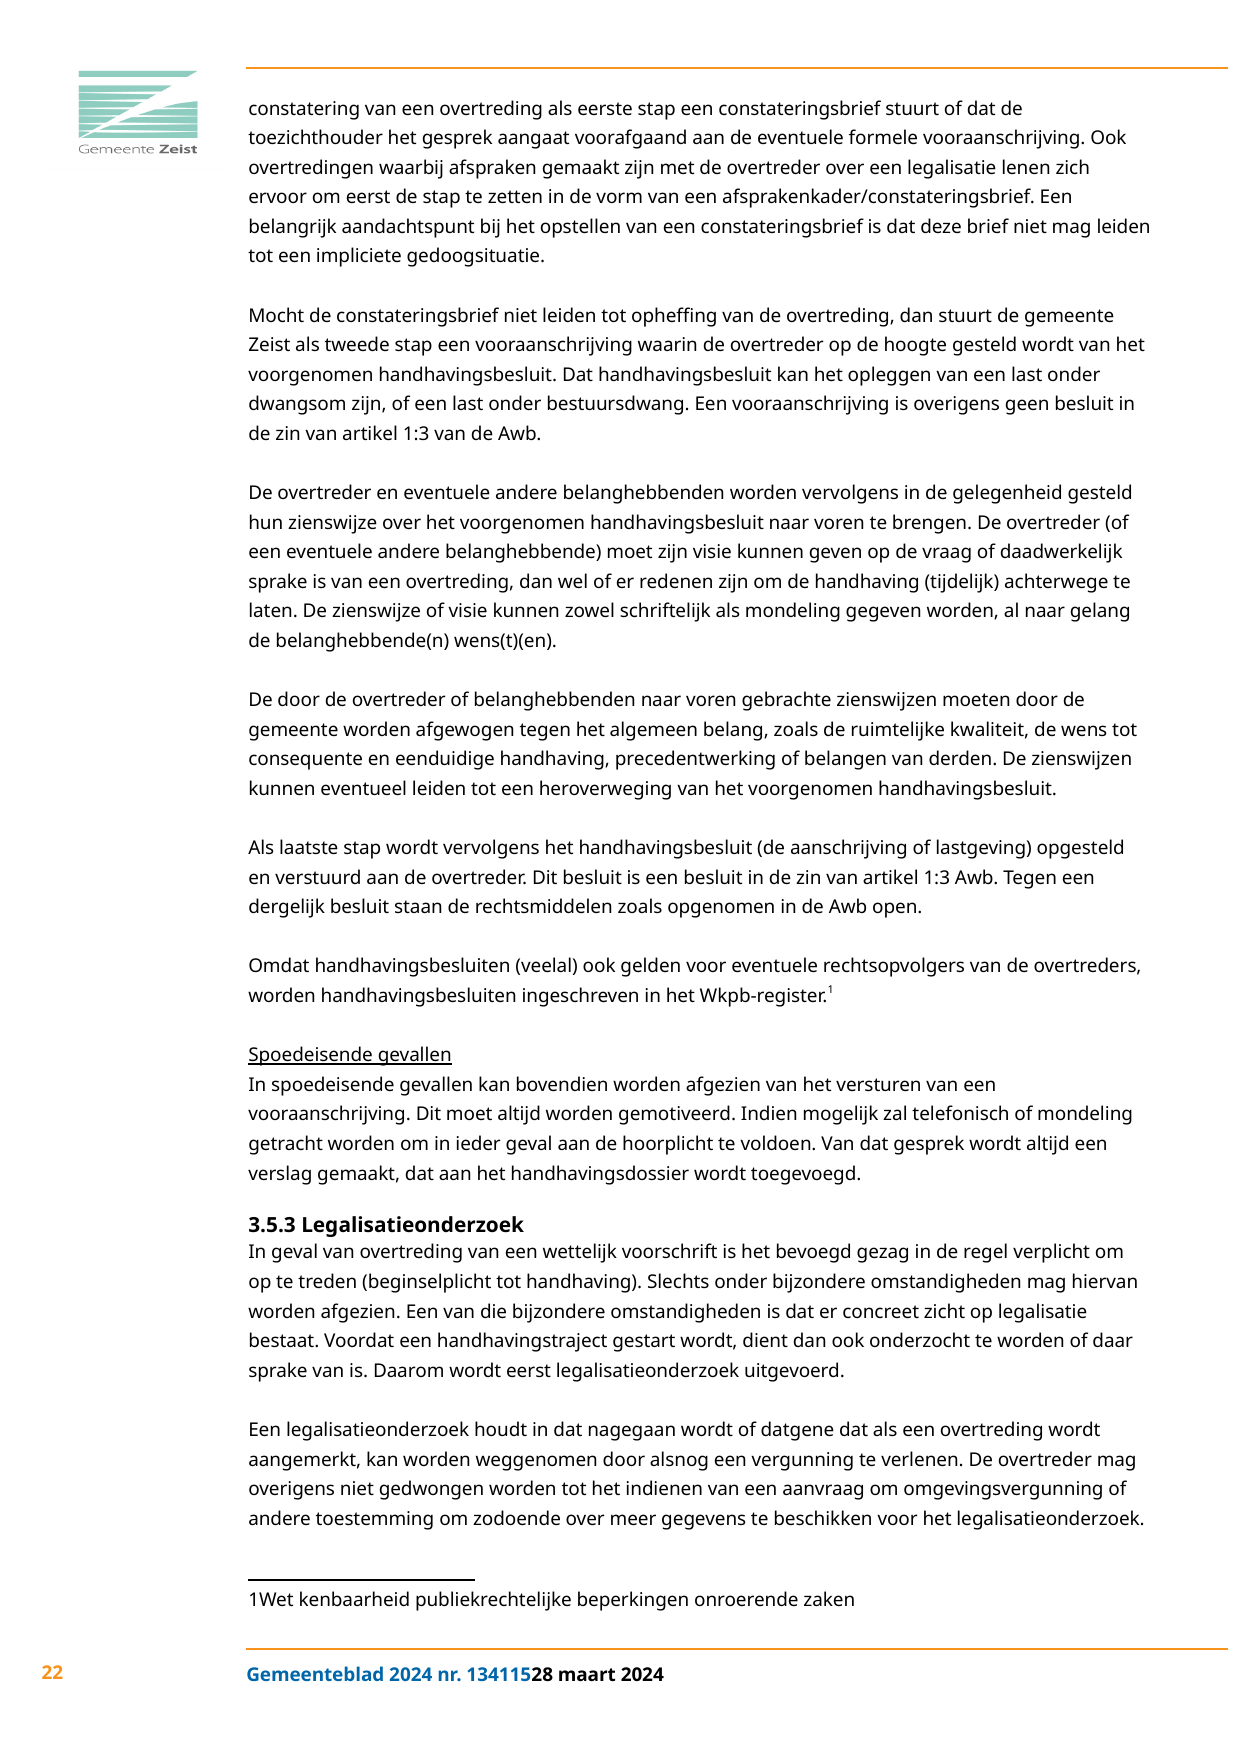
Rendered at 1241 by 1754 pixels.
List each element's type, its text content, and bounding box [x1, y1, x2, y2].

text Wet kenbaarheid publiekrechtelijke beperkingen onroerende zaken [248, 1586, 1152, 1612]
text 3.5.3 Legalisatieonderzoek [248, 1210, 1152, 1239]
picture [41, 47, 231, 172]
text De overtreder en eventuele andere belanghebbenden worden vervolgens in de gelegenheid gesteld hun zienswijze over het voorgenomen handhavingsbesluit naar voren te brengen. De overtreder (of een eventuele andere belanghebbende) moet zijn visie kunnen geven op de vraag of daadwerkelijk sprake is van een overtreding, dan wel of er redenen zijn om de handhaving (tijdelijk) achterwege te laten. De zienswijze of visie kunnen zowel schriftelijk als mondeling gegeven worden, al naar gelang de belanghebbende(n) wens(t)(en). [248, 479, 1152, 653]
text De door de overtreder of belanghebbenden naar voren gebrachte zienswijzen moeten door de gemeente worden afgewogen tegen het algemeen belang, zoals de ruimtelijke kwaliteit, de wens tot consequente en eenduidige handhaving, precedentwerking of belangen van derden. De zienswijzen kunnen eventueel leiden tot een heroverweging van het voorgenomen handhavingsbesluit. [248, 686, 1152, 801]
text Spoedeisende gevallen [248, 1041, 1152, 1067]
text Omdat handhavingsbesluiten (veelal) ook gelden voor eventuele rechtsopvolgers van de overtreders, worden handhavingsbesluiten ingeschreven in het Wkpb-register. [248, 953, 1152, 1008]
text constatering van een overtreding als eerste stap een constateringsbrief stuurt of dat de toezichthouder het gesprek aangaat voorafgaand aan de eventuele formele vooraanschrijving. Ook overtredingen waarbij afspraken gemaakt zijn met de overtreder over een legalisatie lenen zich ervoor om eerst de stap te zetten in de vorm van een afsprakenkader/constateringsbrief. Een belangrijk aandachtspunt bij het opstellen van een constateringsbrief is dat deze brief niet mag leiden tot een impliciete gedoogsituatie. [248, 95, 1152, 268]
text Mocht de constateringsbrief niet leiden tot opheffing van de overtreding, dan stuurt de gemeente Zeist als tweede stap een vooraanschrijving waarin de overtreder op de hoogte gesteld wordt van het voorgenomen handhavingsbesluit. Dat handhavingsbesluit kan het opleggen van een last onder dwangsom zijn, of een last onder bestuursdwang. Een vooraanschrijving is overigens geen besluit in de zin van artikel 1:3 van de Awb. [248, 302, 1152, 446]
text In spoedeisende gevallen kan bovendien worden afgezien van het versturen van een vooraanschrijving. Dit moet altijd worden gemotiveerd. Indien mogelijk zal telefonisch of mondeling getracht worden om in ieder geval aan de hoorplicht te voldoen. Van dat gesprek wordt altijd een verslag gemaakt, dat aan het handhavingsdossier wordt toegevoegd. [248, 1071, 1152, 1186]
text Als laatste stap wordt vervolgens het handhavingsbesluit (de aanschrijving of lastgeving) opgesteld en verstuurd aan de overtreder. Dit besluit is een besluit in de zin van artikel 1:3 Awb. Tegen een dergelijk besluit staan de rechtsmiddelen zoals opgenomen in de Awb open. [248, 834, 1152, 919]
text Een legalisatieonderzoek houdt in dat nagegaan wordt of datgene dat als een overtreding wordt aangemerkt, kan worden weggenomen door alsnog een vergunning te verlenen. De overtreder mag overigens niet gedwongen worden tot het indienen van een aanvraag om omgevingsvergunning of andere toestemming om zodoende over meer gegevens te beschikken voor het legalisatieonderzoek. [248, 1416, 1152, 1531]
text In geval van overtreding van een wettelijk voorschrift is het bevoegd gezag in de regel verplicht om op te treden (beginselplicht tot handhaving). Slechts onder bijzondere omstandigheden mag hiervan worden afgezien. Een van die bijzondere omstandigheden is dat er concreet zicht op legalisatie bestaat. Voordat een handhavingstraject gestart wordt, dient dan ook onderzocht te worden of daar sprake van is. Daarom wordt eerst legalisatieonderzoek uitgevoerd. [248, 1239, 1152, 1383]
